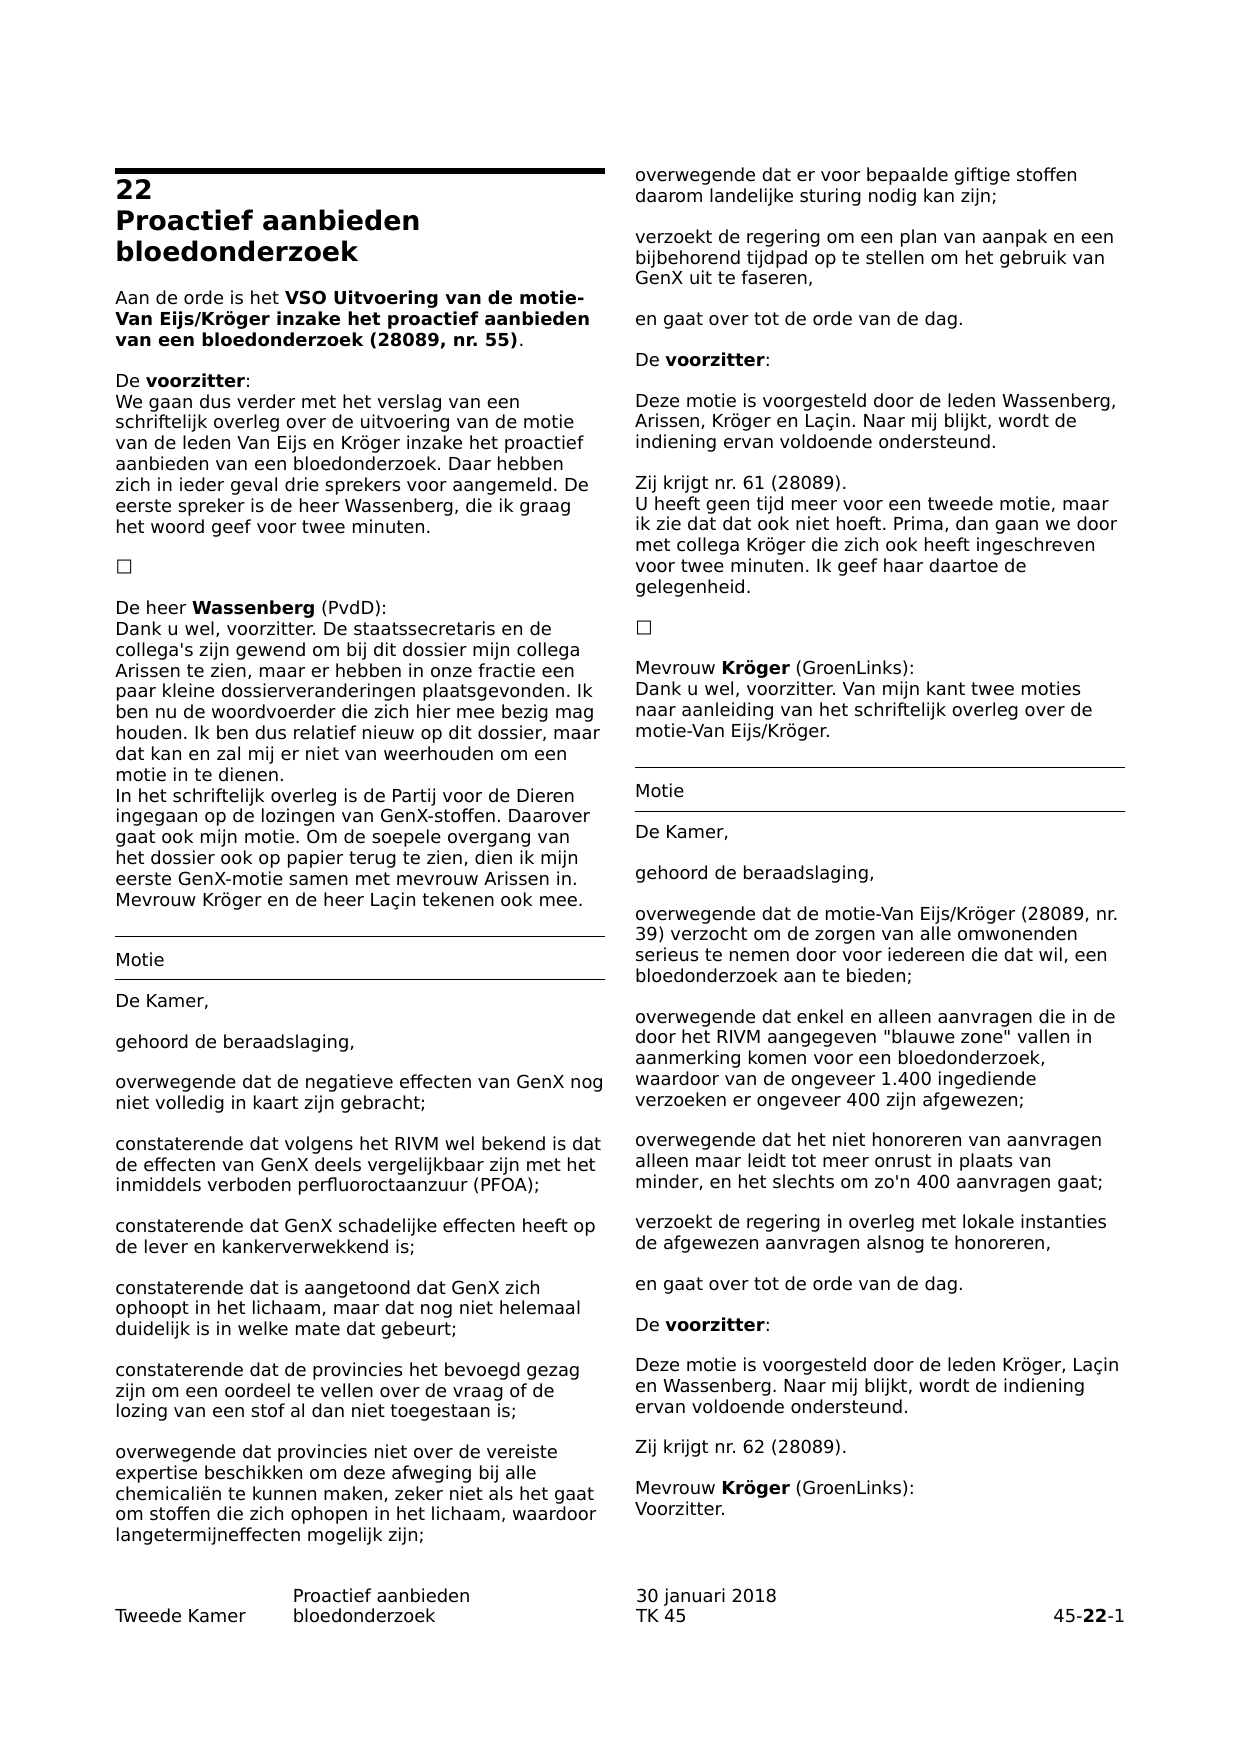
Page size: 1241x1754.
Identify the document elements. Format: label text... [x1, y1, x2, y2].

text Dank u wel, voorzitter. De staatssecretaris en de collega's zijn gewend om bij dit dossier mijn collega Arissen te zien, maar er hebben in onze fractie een paar kleine dossierveranderingen plaatsgevonden. Ik ben nu de woordvoerder die zich hier mee bezig mag houden. Ik ben dus relatief nieuw op dit dossier, maar dat kan en zal mij er niet van weerhouden om een motie in te dienen. [115, 619, 605, 785]
text U heeft geen tijd meer voor een tweede motie, maar ik zie dat dat ook niet hoeft. Prima, dan gaan we door met collega Kröger die zich ook heeft ingeschreven voor twee minuten. Ik geef haar daartoe de gelegenheid. [635, 493, 1125, 597]
text Mevrouw Kröger (GroenLinks): [635, 1478, 1125, 1499]
text Dank u wel, voorzitter. Van mijn kant twee moties naar aanleiding van het schriftelijk overleg over de motie-Van Eijs/Kröger. [635, 679, 1125, 741]
text constaterende dat is aangetoond dat GenX zich ophoopt in het lichaam, maar dat nog niet helemaal duidelijk is in welke mate dat gebeurt; [115, 1277, 605, 1340]
text overwegende dat enkel en alleen aanvragen die in de door het RIVM aangegeven "blauwe zone" vallen in aanmerking komen voor een bloedonderzoek, waardoor van de ongeveer 1.400 ingediende verzoeken er ongeveer 400 zijn afgewezen; [635, 1006, 1125, 1110]
text De Kamer, [115, 991, 605, 1012]
text overwegende dat er voor bepaalde giftige stoffen daarom landelijke sturing nodig kan zijn; [635, 165, 1125, 207]
text Mevrouw Kröger (GroenLinks): [635, 658, 1125, 679]
text ⬜ [635, 617, 1125, 638]
text ⬜ [115, 557, 605, 578]
text Deze motie is voorgesteld door de leden Kröger, Laçin en Wassenberg. Naar mij blijkt, wordt de indiening ervan voldoende ondersteund. [635, 1355, 1125, 1417]
title 22 Proactief aanbieden bloedonderzoek [115, 174, 605, 268]
text constaterende dat volgens het RIVM wel bekend is dat de effecten van GenX deels vergelijkbaar zijn met het inmiddels verboden perfluoroctaanzuur (PFOA); [115, 1134, 605, 1196]
text We gaan dus verder met het verslag van een schriftelijk overleg over de uitvoering van de motie van de leden Van Eijs en Kröger inzake het proactief aanbieden van een bloedonderzoek. Daar hebben zich in ieder geval drie sprekers voor aangemeld. De eerste spreker is de heer Wassenberg, die ik graag het woord geef voor twee minuten. [115, 391, 605, 537]
text Zij krijgt nr. 62 (28089). [635, 1437, 1125, 1458]
text De voorzitter: [115, 371, 605, 391]
text De voorzitter: [635, 350, 1125, 370]
text Deze motie is voorgesteld door de leden Wassenberg, Arissen, Kröger en Laçin. Naar mij blijkt, wordt de indiening ervan voldoende ondersteund. [635, 390, 1125, 453]
text overwegende dat de negatieve effecten van GenX nog niet volledig in kaart zijn gebracht; [115, 1072, 605, 1114]
text en gaat over tot de orde van de dag. [635, 309, 1125, 330]
text De Kamer, [635, 822, 1125, 843]
text verzoekt de regering om een plan van aanpak en een bijbehorend tijdpad op te stellen om het gebruik van GenX uit te faseren, [635, 227, 1125, 289]
text constaterende dat de provincies het bevoegd gezag zijn om een oordeel te vellen over de vraag of de lozing van een stof al dan niet toegestaan is; [115, 1360, 605, 1422]
text gehoord de beraadslaging, [115, 1032, 605, 1052]
text De voorzitter: [635, 1314, 1125, 1335]
text gehoord de beraadslaging, [635, 863, 1125, 883]
text Aan de orde is het VSO Uitvoering van de motie-Van Eijs/Kröger inzake het proactief aanbieden van een bloedonderzoek (28089, nr. 55). [115, 288, 605, 351]
text Motie [115, 950, 605, 971]
text In het schriftelijk overleg is de Partij voor de Dieren ingegaan op de lozingen van GenX-stoffen. Daarover gaat ook mijn motie. Om de soepele overgang van het dossier ook op papier terug te zien, dien ik mijn eerste GenX-motie samen met mevrouw Arissen in. Mevrouw Kröger en de heer Laçin tekenen ook mee. [115, 785, 605, 910]
text verzoekt de regering in overleg met lokale instanties de afgewezen aanvragen alsnog te honoreren, [635, 1212, 1125, 1254]
text Voorzitter. [635, 1499, 1125, 1520]
text en gaat over tot de orde van de dag. [635, 1274, 1125, 1294]
text overwegende dat het niet honoreren van aanvragen alleen maar leidt tot meer onrust in plaats van minder, en het slechts om zo'n 400 aanvragen gaat; [635, 1130, 1125, 1192]
text Zij krijgt nr. 61 (28089). [635, 473, 1125, 493]
text overwegende dat de motie-Van Eijs/Kröger (28089, nr. 39) verzocht om de zorgen van alle omwonenden serieus te nemen door voor iedereen die dat wil, een bloedonderzoek aan te bieden; [635, 903, 1125, 986]
text De heer Wassenberg (PvdD): [115, 598, 605, 619]
text Motie [635, 781, 1125, 802]
text overwegende dat provincies niet over de vereiste expertise beschikken om deze afweging bij alle chemicaliën te kunnen maken, zeker niet als het gaat om stoffen die zich ophopen in het lichaam, waardoor langetermijneffecten mogelijk zijn; [115, 1442, 605, 1546]
text constaterende dat GenX schadelijke effecten heeft op de lever en kankerverwekkend is; [115, 1216, 605, 1257]
